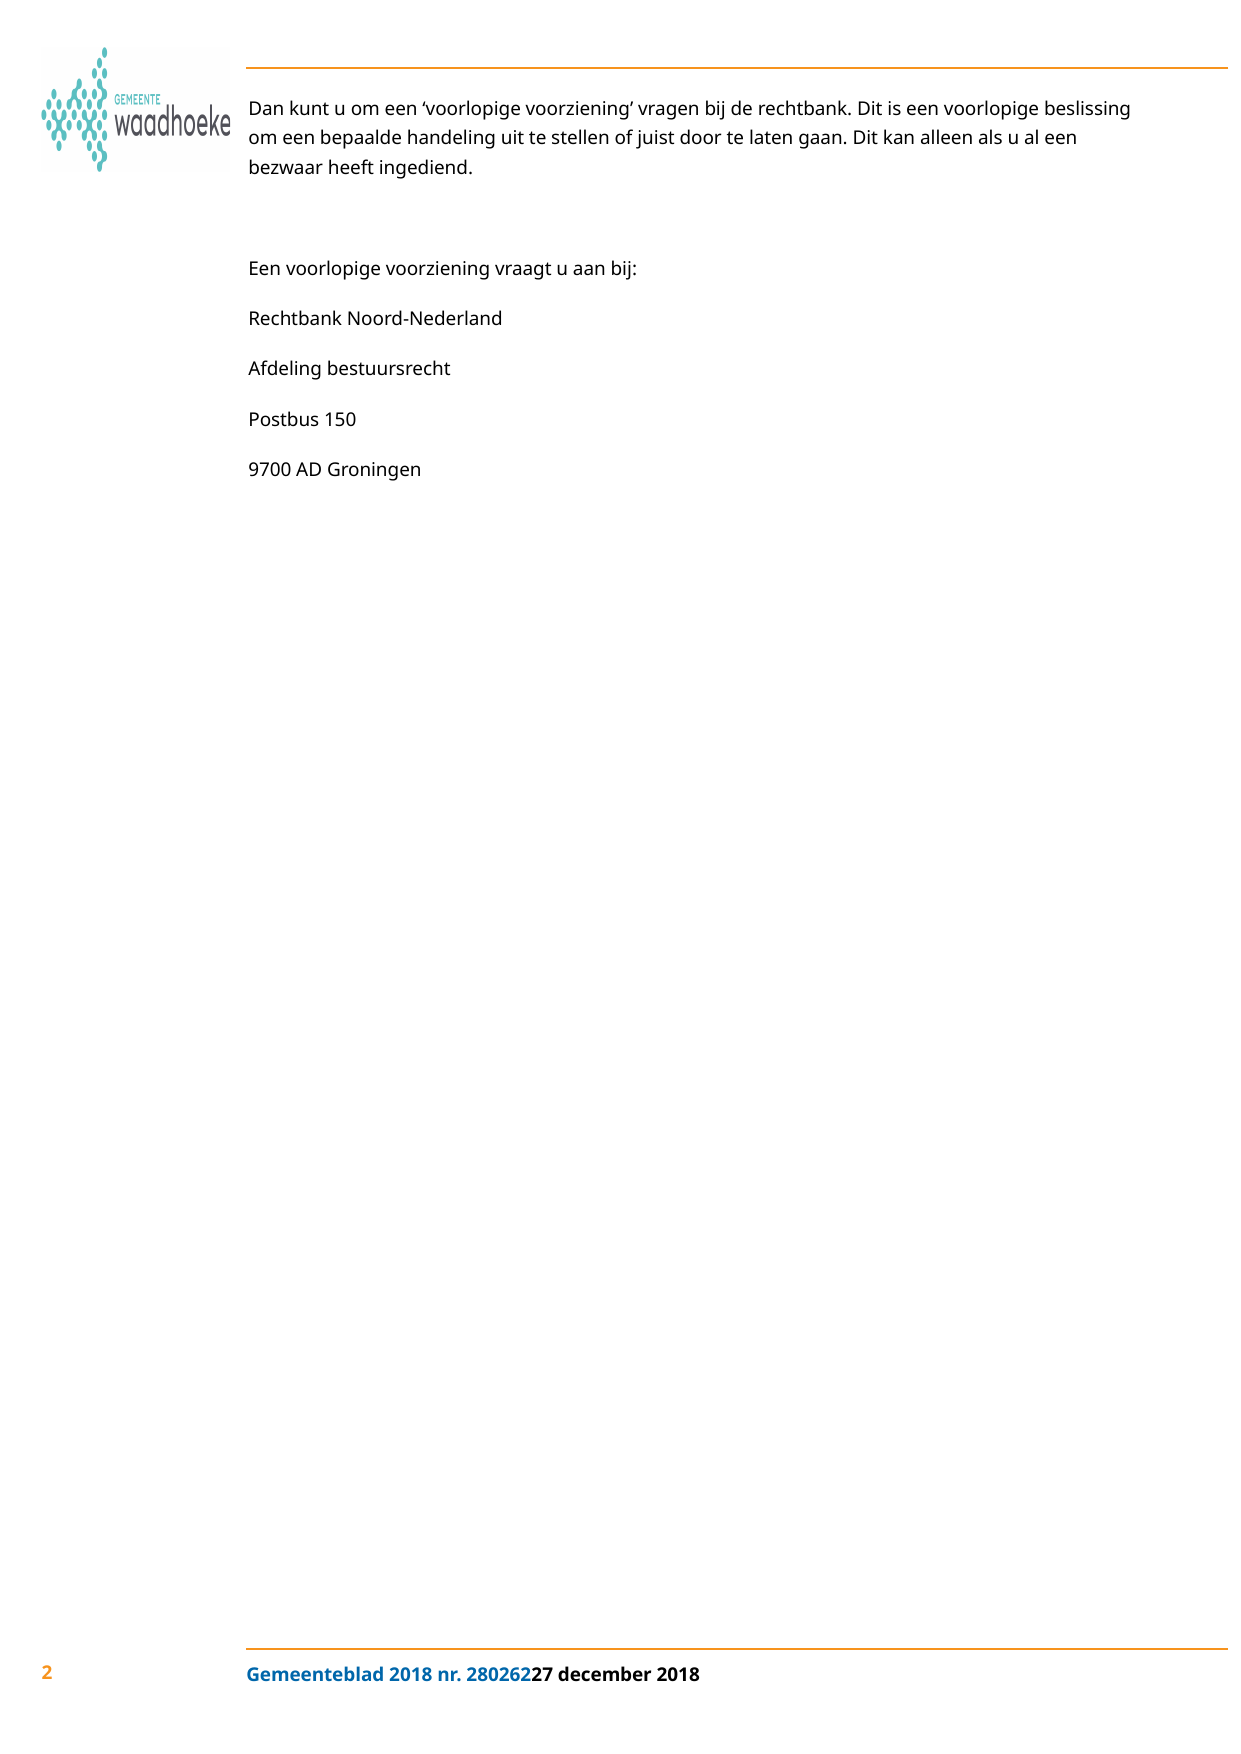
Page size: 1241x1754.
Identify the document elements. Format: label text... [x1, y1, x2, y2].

text Dan kunt u om een ‘voorlopige voorziening’ vragen bij de rechtbank. Dit is een voorlopige beslissing om een bepaalde handeling uit te stellen of juist door te laten gaan. Dit kan alleen als u al een bezwaar heeft ingediend. [248, 95, 1152, 180]
text Postbus 150 [248, 406, 1152, 432]
text Een voorlopige voorziening vraagt u aan bij: [248, 255, 1152, 281]
text Rechtbank Noord-Nederland [248, 305, 1152, 331]
text 9700 AD Groningen [248, 456, 1152, 482]
picture [41, 47, 231, 172]
text Afdeling bestuursrecht [248, 356, 1152, 381]
